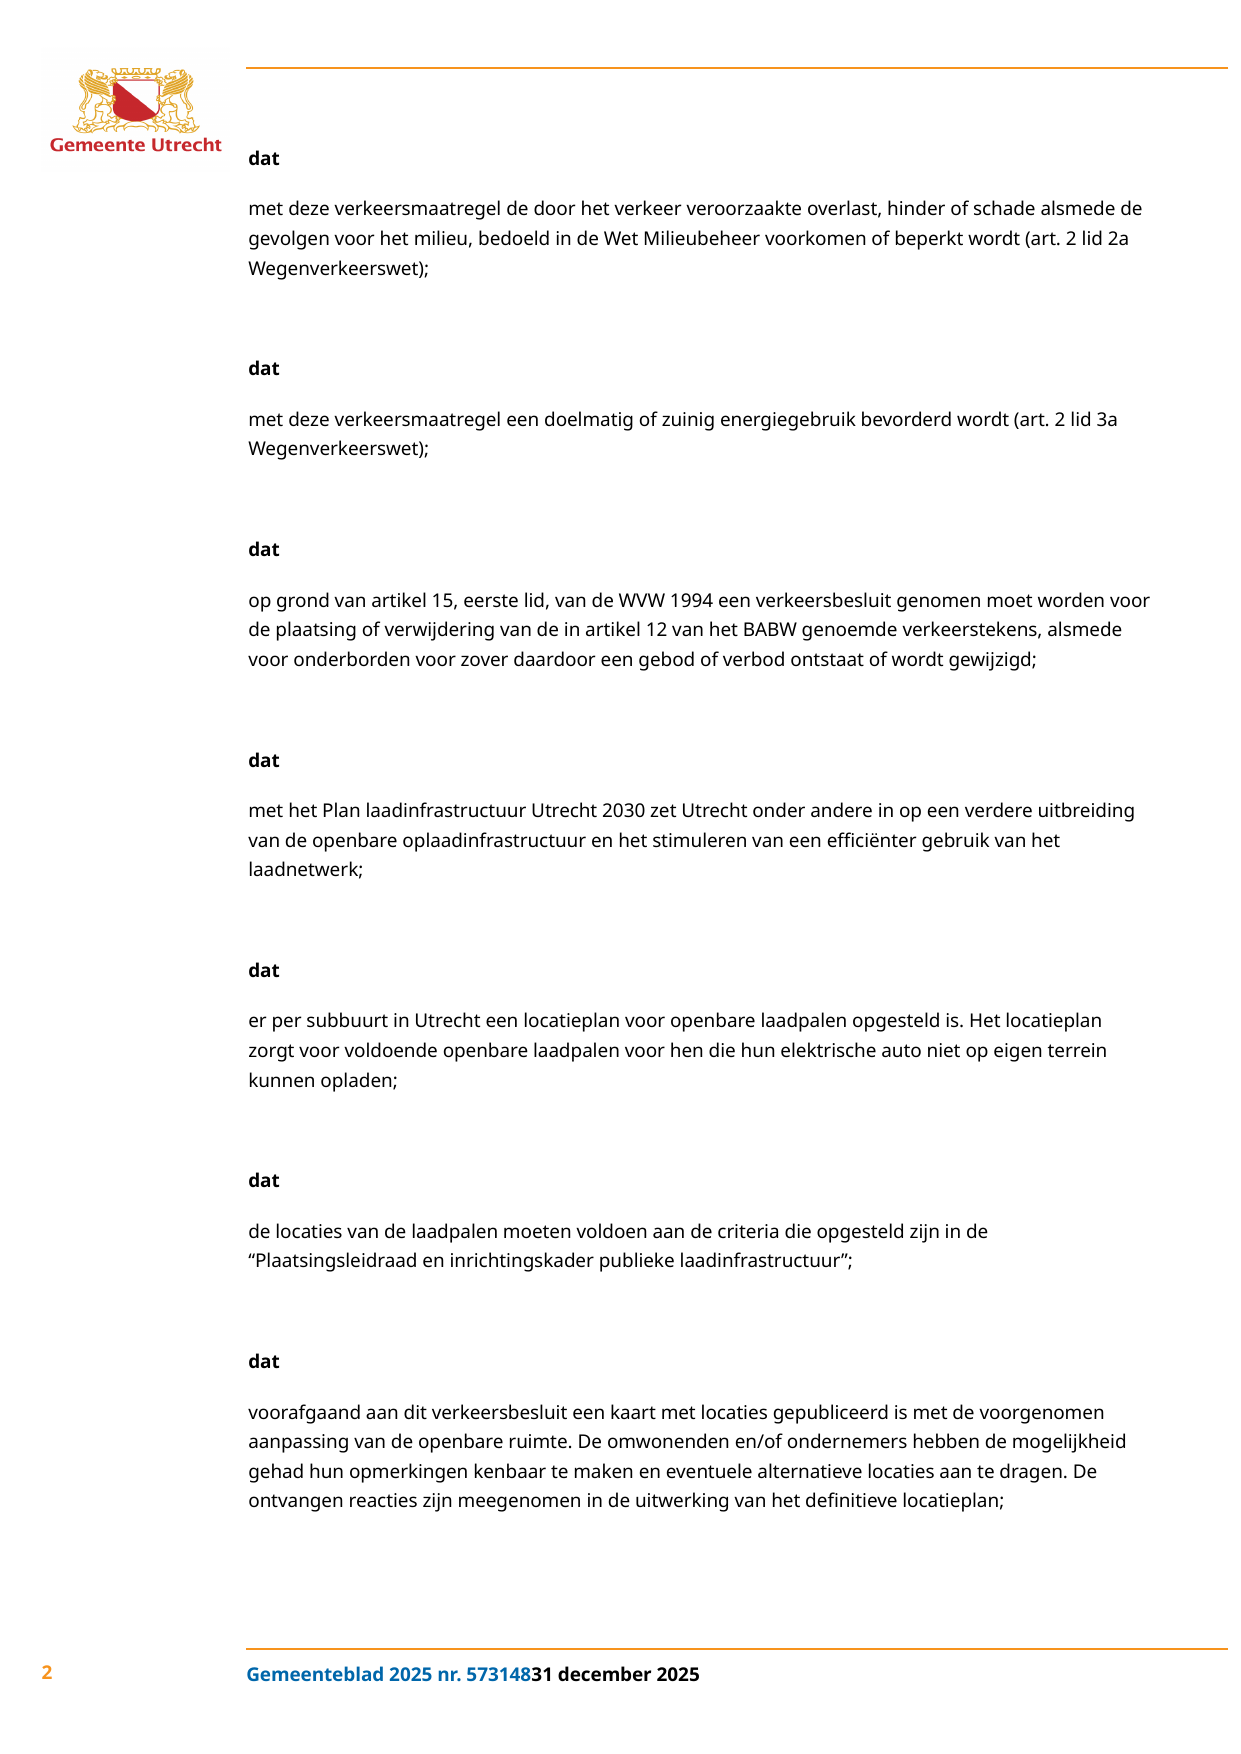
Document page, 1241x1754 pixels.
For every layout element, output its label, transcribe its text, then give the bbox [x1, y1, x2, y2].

text dat [248, 747, 1152, 773]
text dat [248, 957, 1152, 983]
text met deze verkeersmaatregel de door het verkeer veroorzaakte overlast, hinder of schade alsmede de gevolgen voor het milieu, bedoeld in de Wet Milieubeheer voorkomen of beperkt wordt (art. 2 lid 2a Wegenverkeerswet); [248, 196, 1152, 281]
text dat [248, 536, 1152, 562]
text de locaties van de laadpalen moeten voldoen aan de criteria die opgesteld zijn in de “Plaatsingsleidraad en inrichtingskader publieke laadinfrastructuur”; [248, 1218, 1152, 1273]
text dat [248, 145, 1152, 171]
text op grond van artikel 15, eerste lid, van de WVW 1994 een verkeersbesluit genomen moet worden voor de plaatsing of verwijdering van de in artikel 12 van het BABW genoemde verkeerstekens, alsmede voor onderborden voor zover daardoor een gebod of verbod ontstaat of wordt gewijzigd; [248, 587, 1152, 672]
text met deze verkeersmaatregel een doelmatig of zuinig energiegebruik bevorderd wordt (art. 2 lid 3a Wegenverkeerswet); [248, 406, 1152, 461]
text dat [248, 356, 1152, 381]
text voorafgaand aan dit verkeersbesluit een kaart met locaties gepubliceerd is met de voorgenomen aanpassing van de openbare ruimte. De omwonenden en/of ondernemers hebben de mogelijkheid gehad hun opmerkingen kenbaar te maken en eventuele alternatieve locaties aan te dragen. De ontvangen reacties zijn meegenomen in de uitwerking van het definitieve locatieplan; [248, 1399, 1152, 1513]
text met het Plan laadinfrastructuur Utrecht 2030 zet Utrecht onder andere in op een verdere uitbreiding van de openbare oplaadinfrastructuur en het stimuleren van een efficiënter gebruik van het laadnetwerk; [248, 797, 1152, 882]
picture [41, 47, 231, 172]
text dat [248, 1348, 1152, 1374]
text dat [248, 1168, 1152, 1193]
text er per subbuurt in Utrecht een locatieplan voor openbare laadpalen opgesteld is. Het locatieplan zorgt voor voldoende openbare laadpalen voor hen die hun elektrische auto niet op eigen terrein kunnen opladen; [248, 1008, 1152, 1093]
